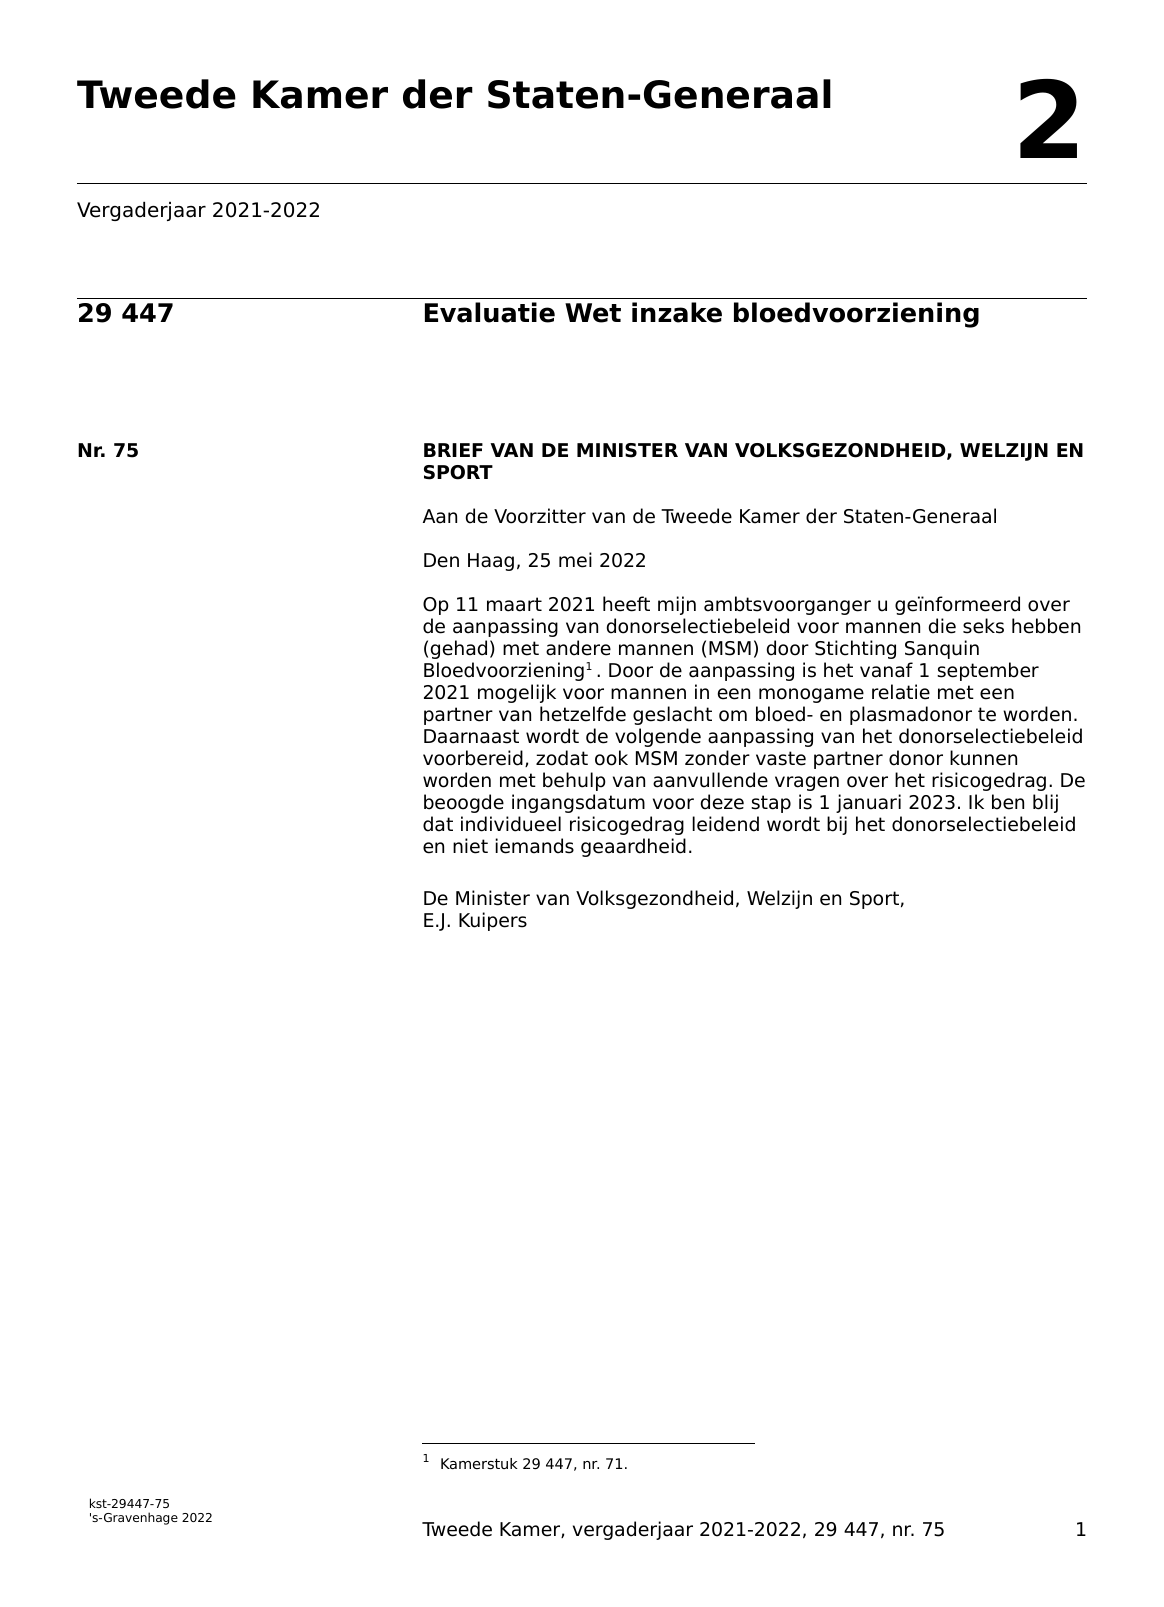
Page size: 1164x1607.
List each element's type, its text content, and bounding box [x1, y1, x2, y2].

text Op 11 maart 2021 heeft mijn ambtsvoorganger u geïnformeerd over de aanpassing van donorselectiebeleid voor mannen die seks hebben (gehad) met andere mannen (MSM) door Stichting Sanquin Bloedvoorziening. Door de aanpassing is het vanaf 1 september 2021 mogelijk voor mannen in een monogame relatie met een partner van hetzelfde geslacht om bloed- en plasmadonor te worden. Daarnaast wordt de volgende aanpassing van het donorselectiebeleid voorbereid, zodat ook MSM zonder vaste partner donor kunnen worden met behulp van aanvullende vragen over het risicogedrag. De beoogde ingangsdatum voor deze stap is 1 januari 2023. Ik ben blij dat individueel risicogedrag leidend wordt bij het donorselectiebeleid en niet iemands geaardheid. [422, 594, 1087, 858]
subtitle Nr. 75 BRIEF VAN DE MINISTER VAN VOLKSGEZONDHEID, WELZIJN EN SPORT [77, 440, 1087, 484]
text Kamerstuk 29 447, nr. 71. [422, 1452, 1087, 1474]
text Den Haag, 25 mei 2022 [422, 550, 1087, 572]
text Aan de Voorzitter van de Tweede Kamer der Staten-Generaal [422, 506, 1087, 528]
table_cell Vergaderjaar 2021-2022 [77, 184, 1087, 298]
table_header Tweede Kamer der Staten-Generaal [77, 59, 886, 183]
table_header 2 [886, 59, 1087, 183]
subtitle 29 447 Evaluatie Wet inzake bloedvoorziening [77, 299, 1087, 329]
text De Minister van Volksgezondheid, Welzijn en Sport, E.J. Kuipers [422, 888, 1087, 932]
text 's-Gravenhage 2022 [88, 1511, 323, 1525]
text kst-29447-75 [88, 1497, 323, 1511]
